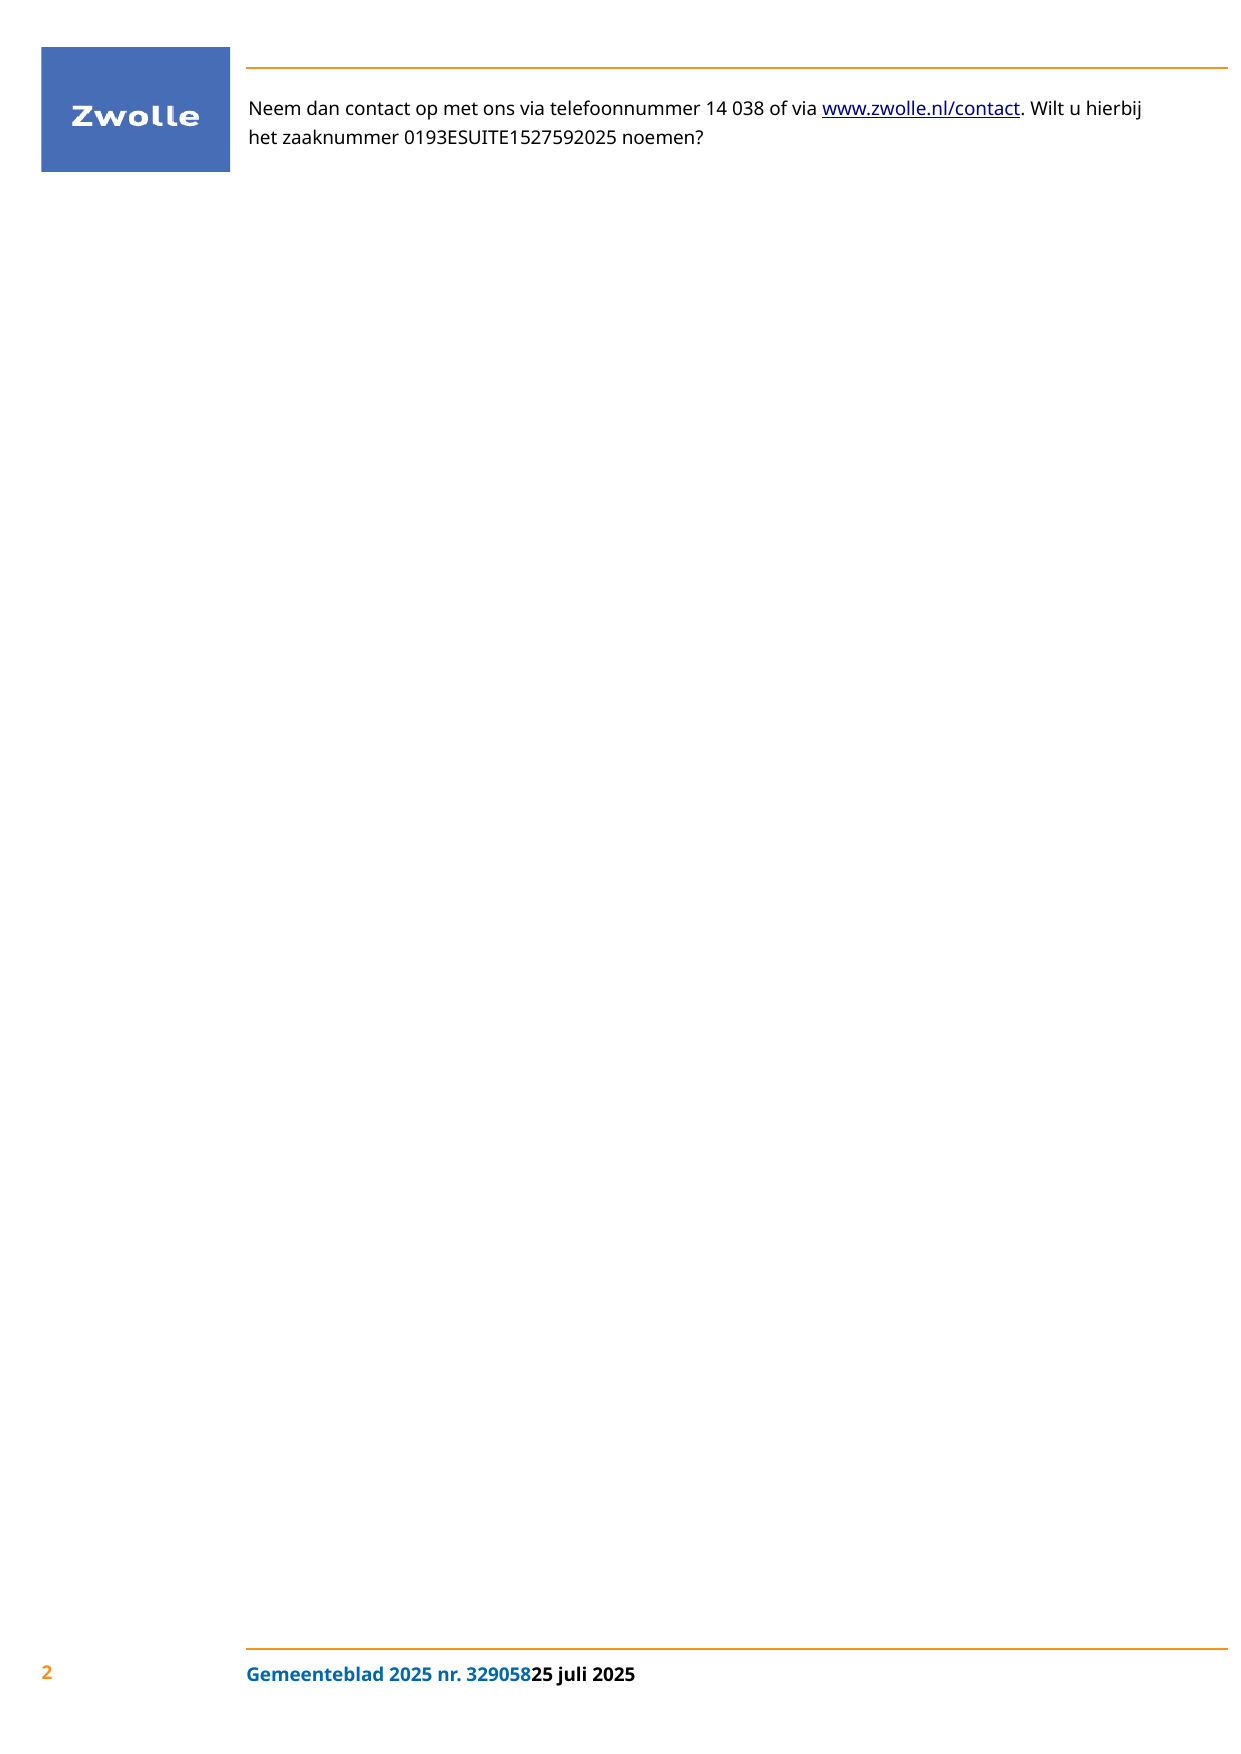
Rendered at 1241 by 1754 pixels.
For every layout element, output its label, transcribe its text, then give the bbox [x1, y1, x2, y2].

text Neem dan contact op met ons via telefoonnummer 14 038 of via www.zwolle.nl/contact. Wilt u hierbij het zaaknummer 0193ESUITE1527592025 noemen? [248, 95, 1152, 150]
picture [41, 47, 231, 172]
